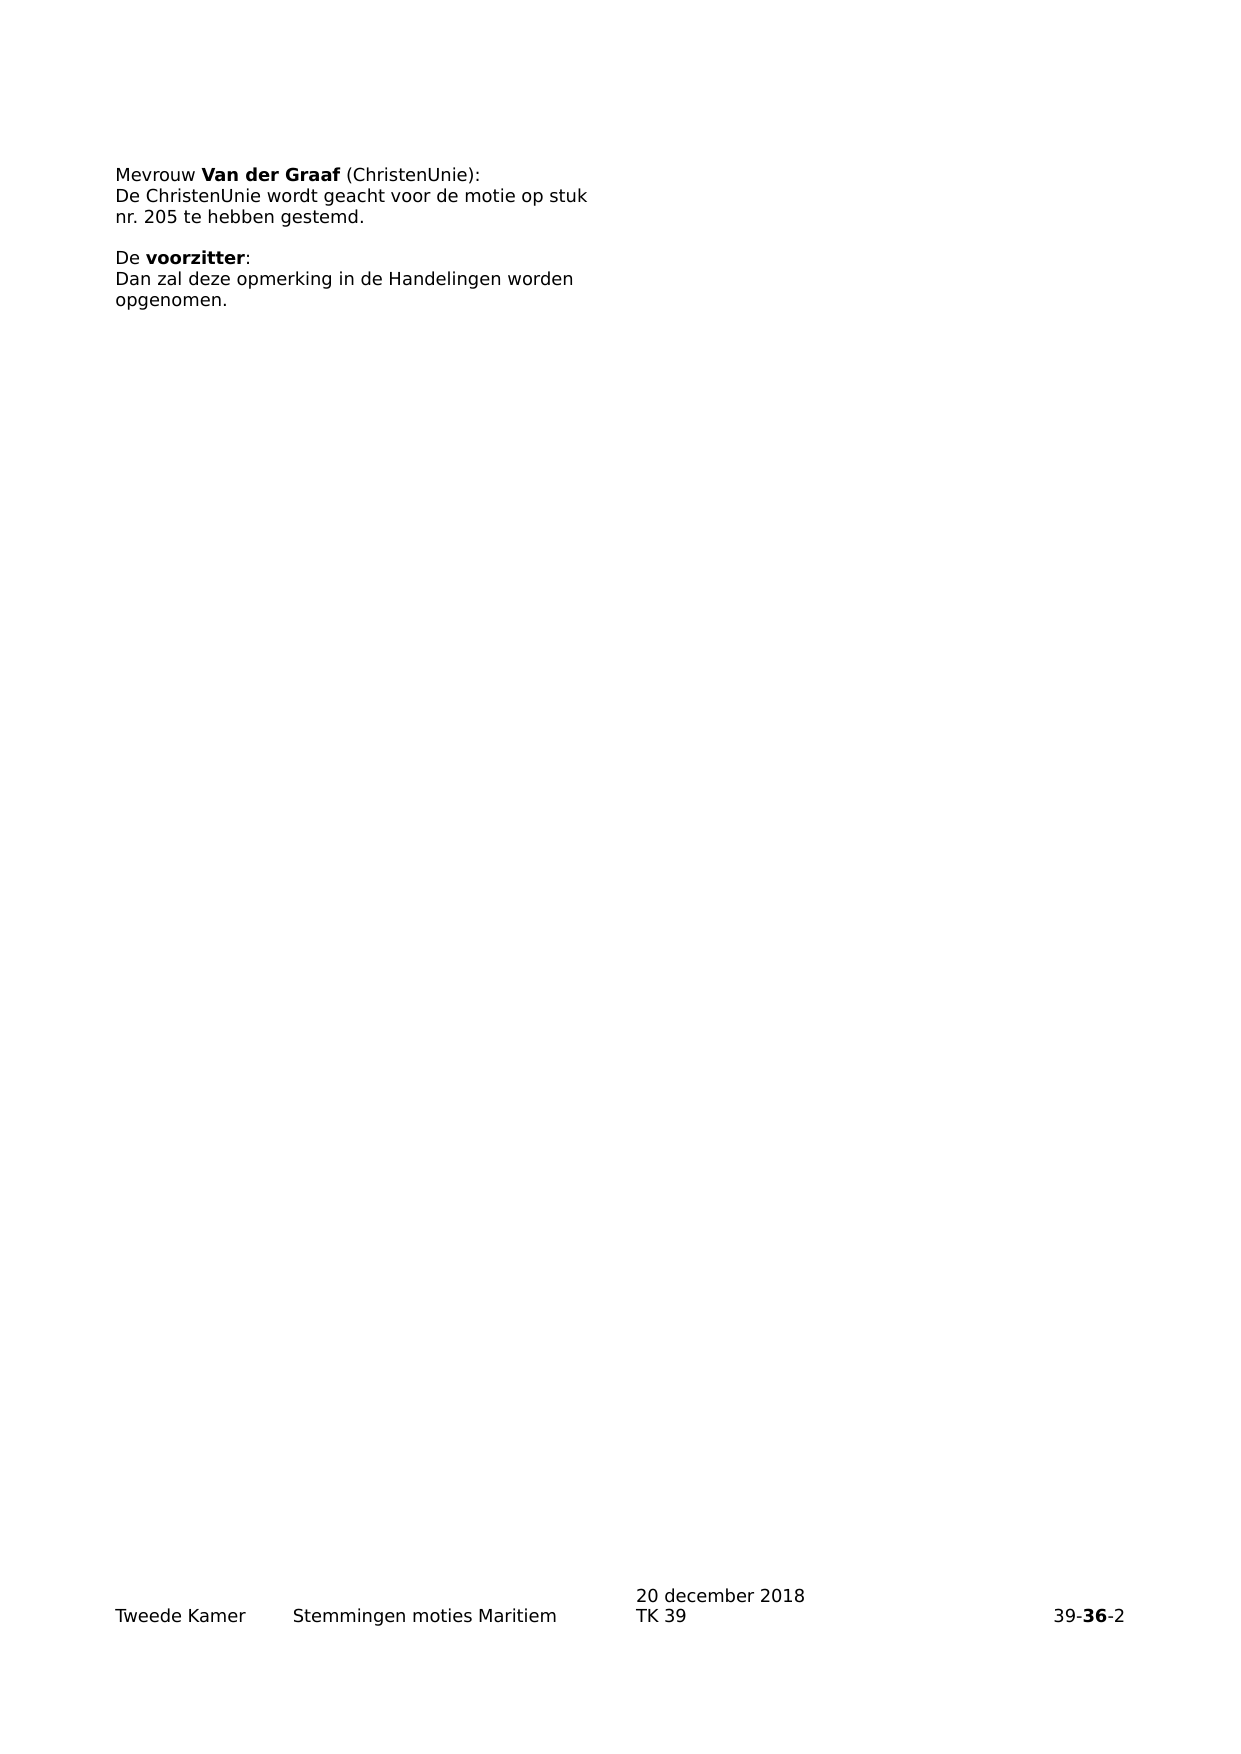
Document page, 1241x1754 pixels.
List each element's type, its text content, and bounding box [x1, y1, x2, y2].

text Dan zal deze opmerking in de Handelingen worden opgenomen. [115, 268, 605, 310]
text De ChristenUnie wordt geacht voor de motie op stuk nr. 205 te hebben gestemd. [115, 186, 605, 228]
text De voorzitter: [115, 248, 605, 268]
text Mevrouw Van der Graaf (ChristenUnie): [115, 165, 605, 186]
